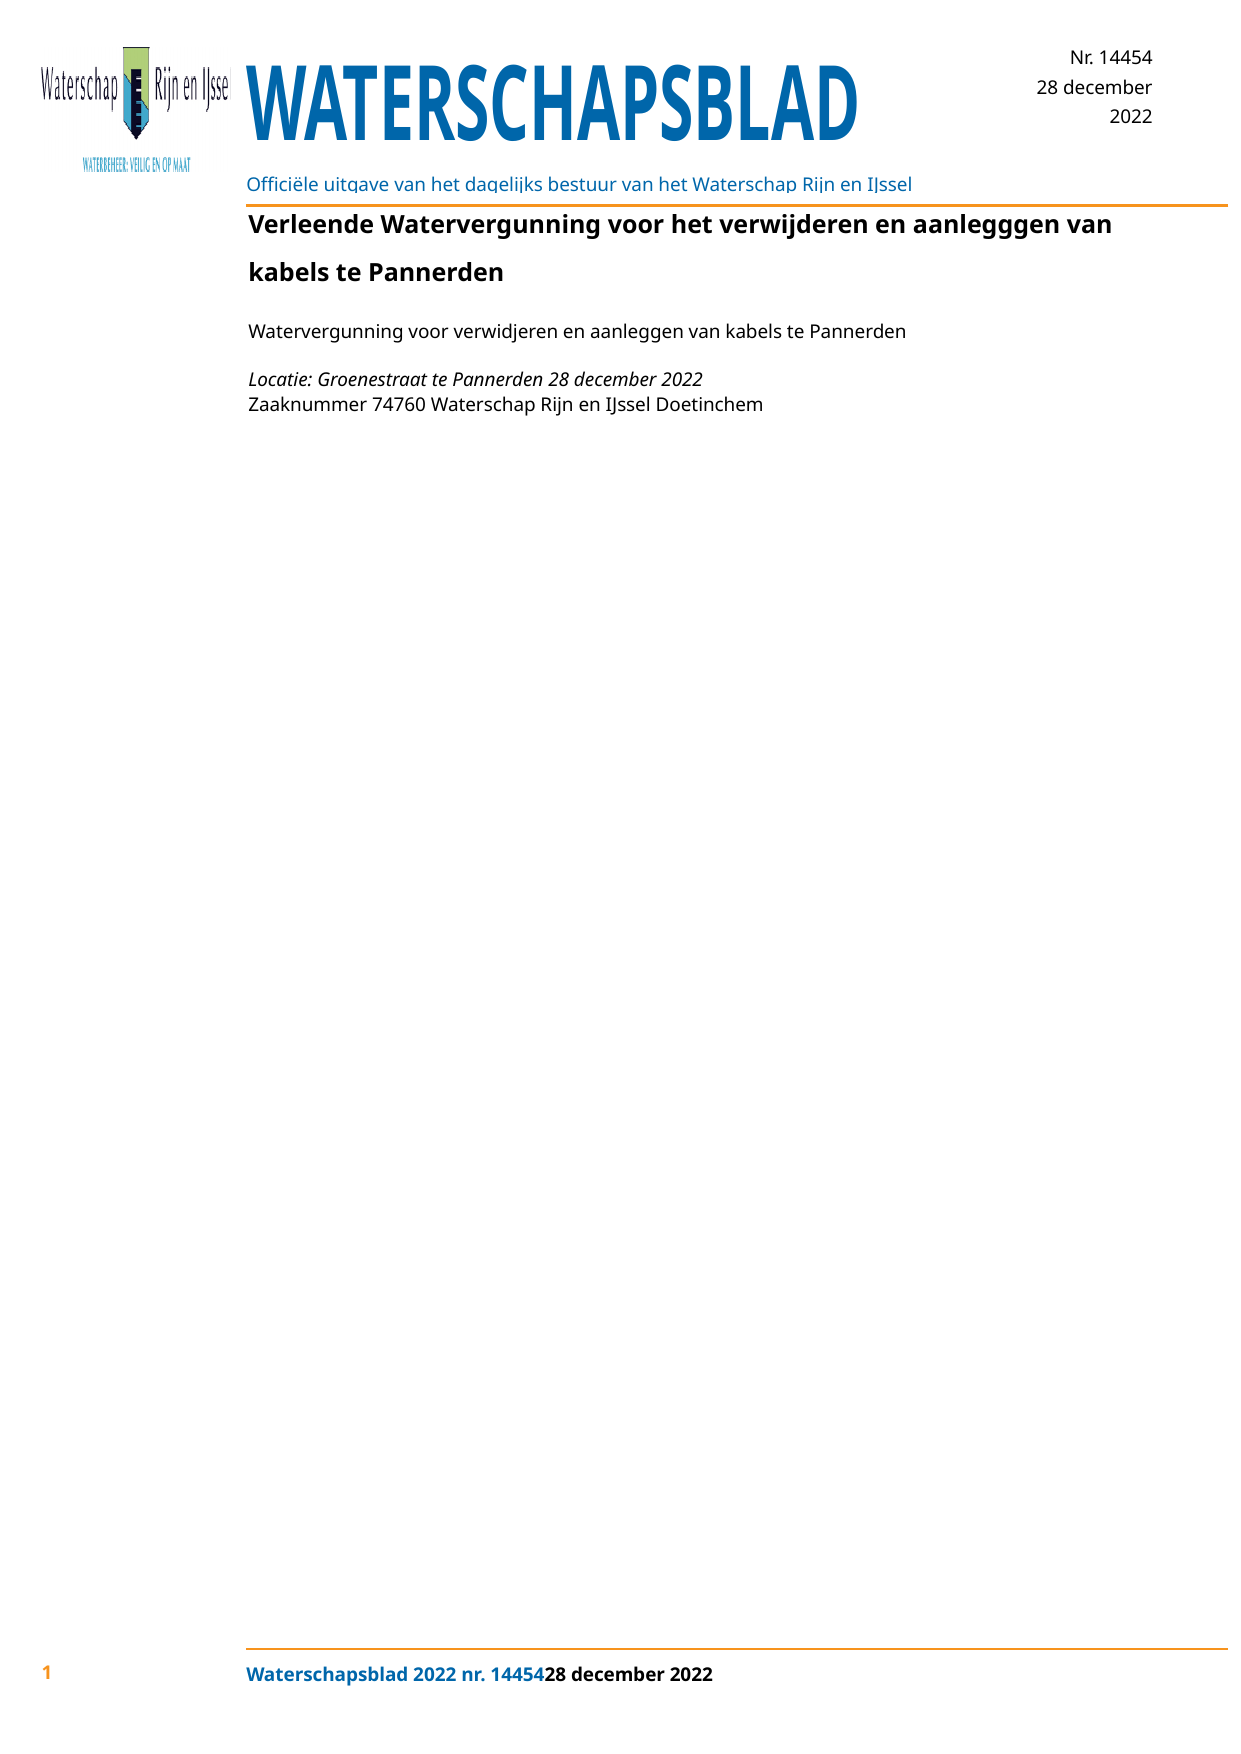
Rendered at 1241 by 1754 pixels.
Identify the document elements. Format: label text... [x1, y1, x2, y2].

text Locatie: Groenestraat te Pannerden 28 december 2022 [248, 366, 1152, 391]
picture [41, 47, 231, 172]
text Watervergunning voor verwidjeren en aanleggen van kabels te Pannerden [248, 318, 1152, 344]
text Zaaknummer 74760 Waterschap Rijn en IJssel Doetinchem [248, 391, 1152, 417]
text Verleende Watervergunning voor het verwijderen en aanlegggen van kabels te Pannerden [248, 207, 1152, 288]
